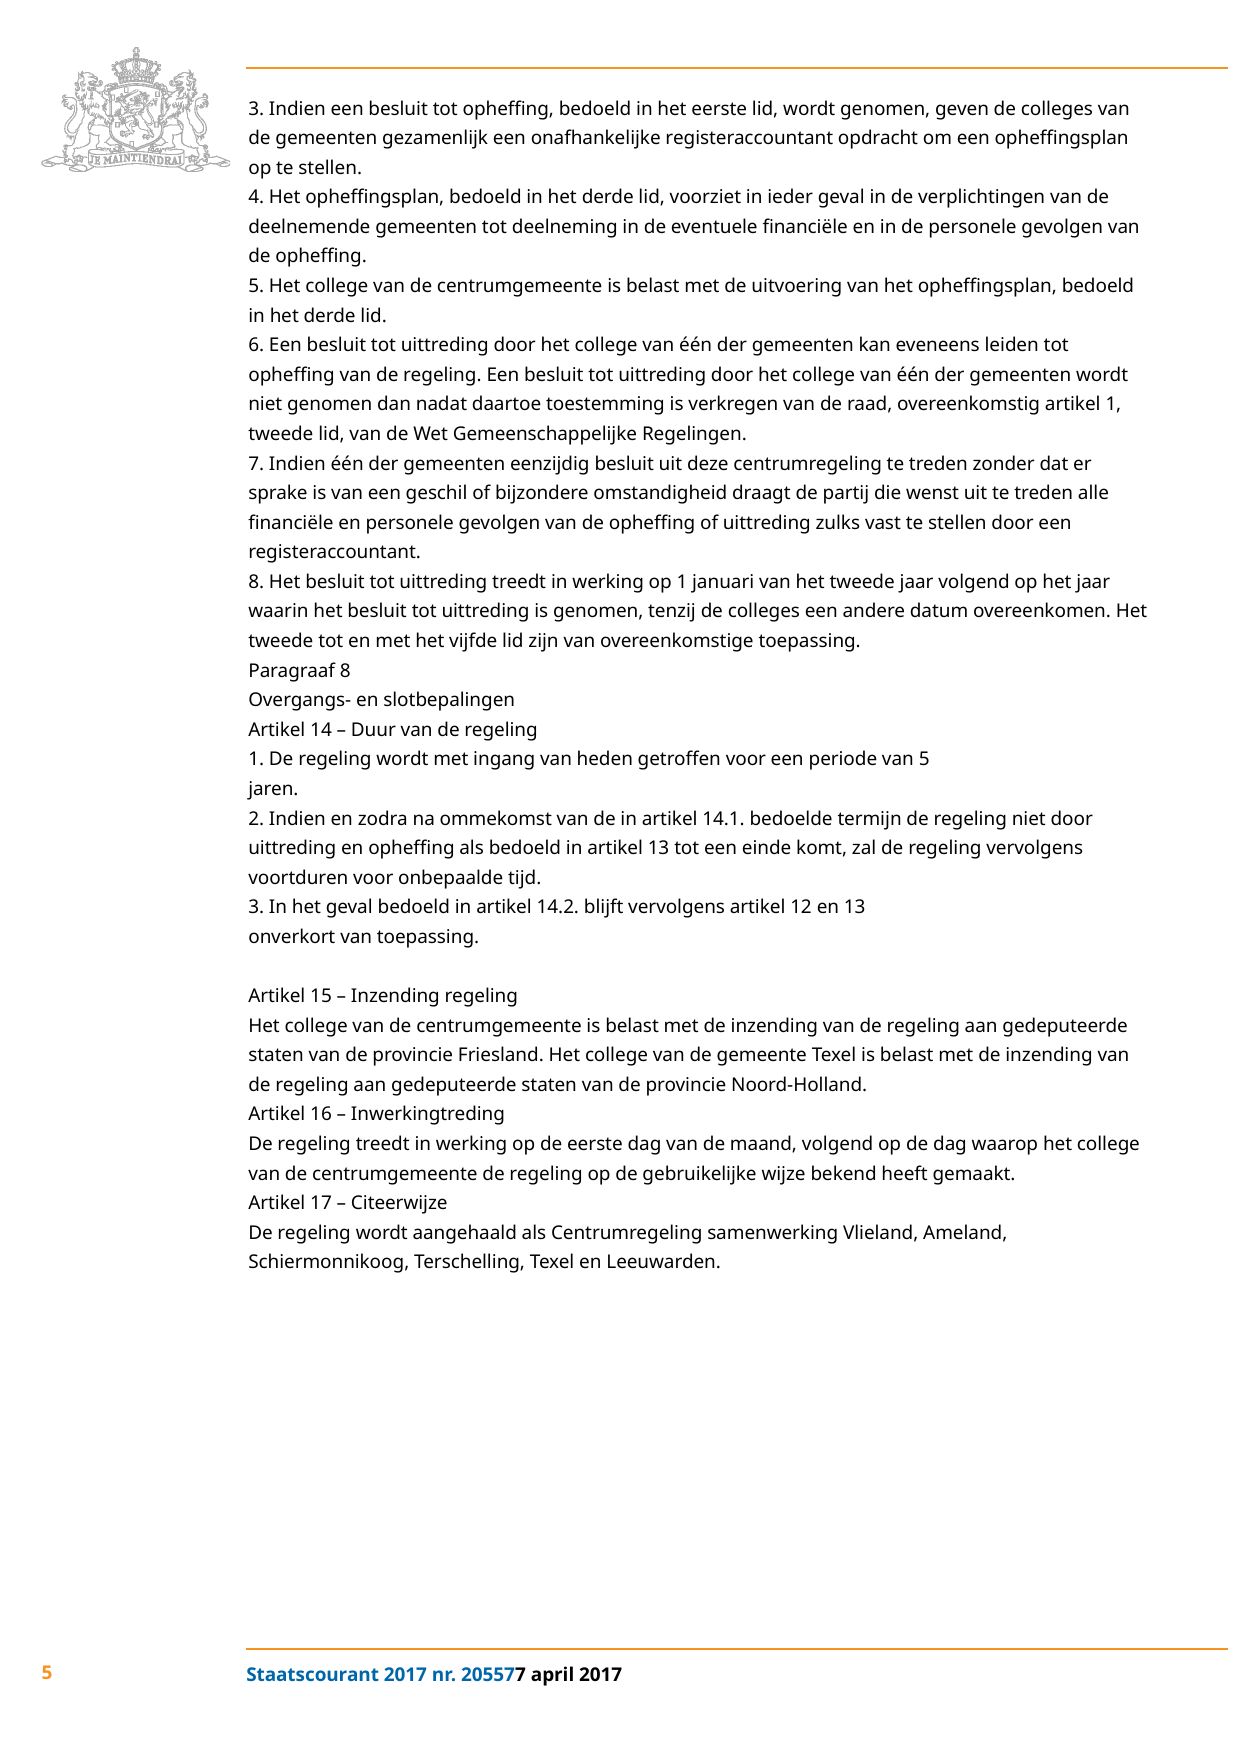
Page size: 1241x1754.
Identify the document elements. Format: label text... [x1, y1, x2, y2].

text 6. Een besluit tot uittreding door het college van één der gemeenten kan eveneens leiden tot opheffing van de regeling. Een besluit tot uittreding door het college van één der gemeenten wordt niet genomen dan nadat daartoe toestemming is verkregen van de raad, overeenkomstig artikel 1, tweede lid, van de Wet Gemeenschappelijke Regelingen. [248, 331, 1152, 446]
text 3. In het geval bedoeld in artikel 14.2. blijft vervolgens artikel 12 en 13 [248, 893, 1152, 919]
text 3. Indien een besluit tot opheffing, bedoeld in het eerste lid, wordt genomen, geven de colleges van de gemeenten gezamenlijk een onafhankelijke registeraccountant opdracht om een opheffingsplan op te stellen. [248, 95, 1152, 180]
text onverkort van toepassing. [248, 923, 1152, 949]
text 5. Het college van de centrumgemeente is belast met de uitvoering van het opheffingsplan, bedoeld in het derde lid. [248, 272, 1152, 328]
text De regeling wordt aangehaald als Centrumregeling samenwerking Vlieland, Ameland, Schiermonnikoog, Terschelling, Texel en Leeuwarden. [248, 1219, 1152, 1274]
picture [41, 47, 231, 172]
text Artikel 15 – Inzending regeling [248, 982, 1152, 1008]
text Artikel 16 – Inwerkingtreding [248, 1101, 1152, 1126]
text Artikel 14 – Duur van de regeling [248, 716, 1152, 742]
text Overgangs- en slotbepalingen [248, 686, 1152, 712]
text jaren. [248, 775, 1152, 801]
text 1. De regeling wordt met ingang van heden getroffen voor een periode van 5 [248, 746, 1152, 771]
text Het college van de centrumgemeente is belast met de inzending van de regeling aan gedeputeerde staten van de provincie Friesland. Het college van de gemeente Texel is belast met de inzending van de regeling aan gedeputeerde staten van de provincie Noord-Holland. [248, 1012, 1152, 1097]
text 8. Het besluit tot uittreding treedt in werking op 1 januari van het tweede jaar volgend op het jaar waarin het besluit tot uittreding is genomen, tenzij de colleges een andere datum overeenkomen. Het tweede tot en met het vijfde lid zijn van overeenkomstige toepassing. [248, 568, 1152, 653]
text Artikel 17 – Citeerwijze [248, 1189, 1152, 1215]
text De regeling treedt in werking op de eerste dag van de maand, volgend op de dag waarop het college van de centrumgemeente de regeling op de gebruikelijke wijze bekend heeft gemaakt. [248, 1130, 1152, 1186]
text 4. Het opheffingsplan, bedoeld in het derde lid, voorziet in ieder geval in de verplichtingen van de deelnemende gemeenten tot deelneming in de eventuele financiële en in de personele gevolgen van de opheffing. [248, 183, 1152, 268]
text Paragraaf 8 [248, 657, 1152, 683]
text 2. Indien en zodra na ommekomst van de in artikel 14.1. bedoelde termijn de regeling niet door uittreding en opheffing als bedoeld in artikel 13 tot een einde komt, zal de regeling vervolgens voortduren voor onbepaalde tijd. [248, 805, 1152, 890]
text 7. Indien één der gemeenten eenzijdig besluit uit deze centrumregeling te treden zonder dat er sprake is van een geschil of bijzondere omstandigheid draagt de partij die wenst uit te treden alle financiële en personele gevolgen van de opheffing of uittreding zulks vast te stellen door een registeraccountant. [248, 450, 1152, 564]
